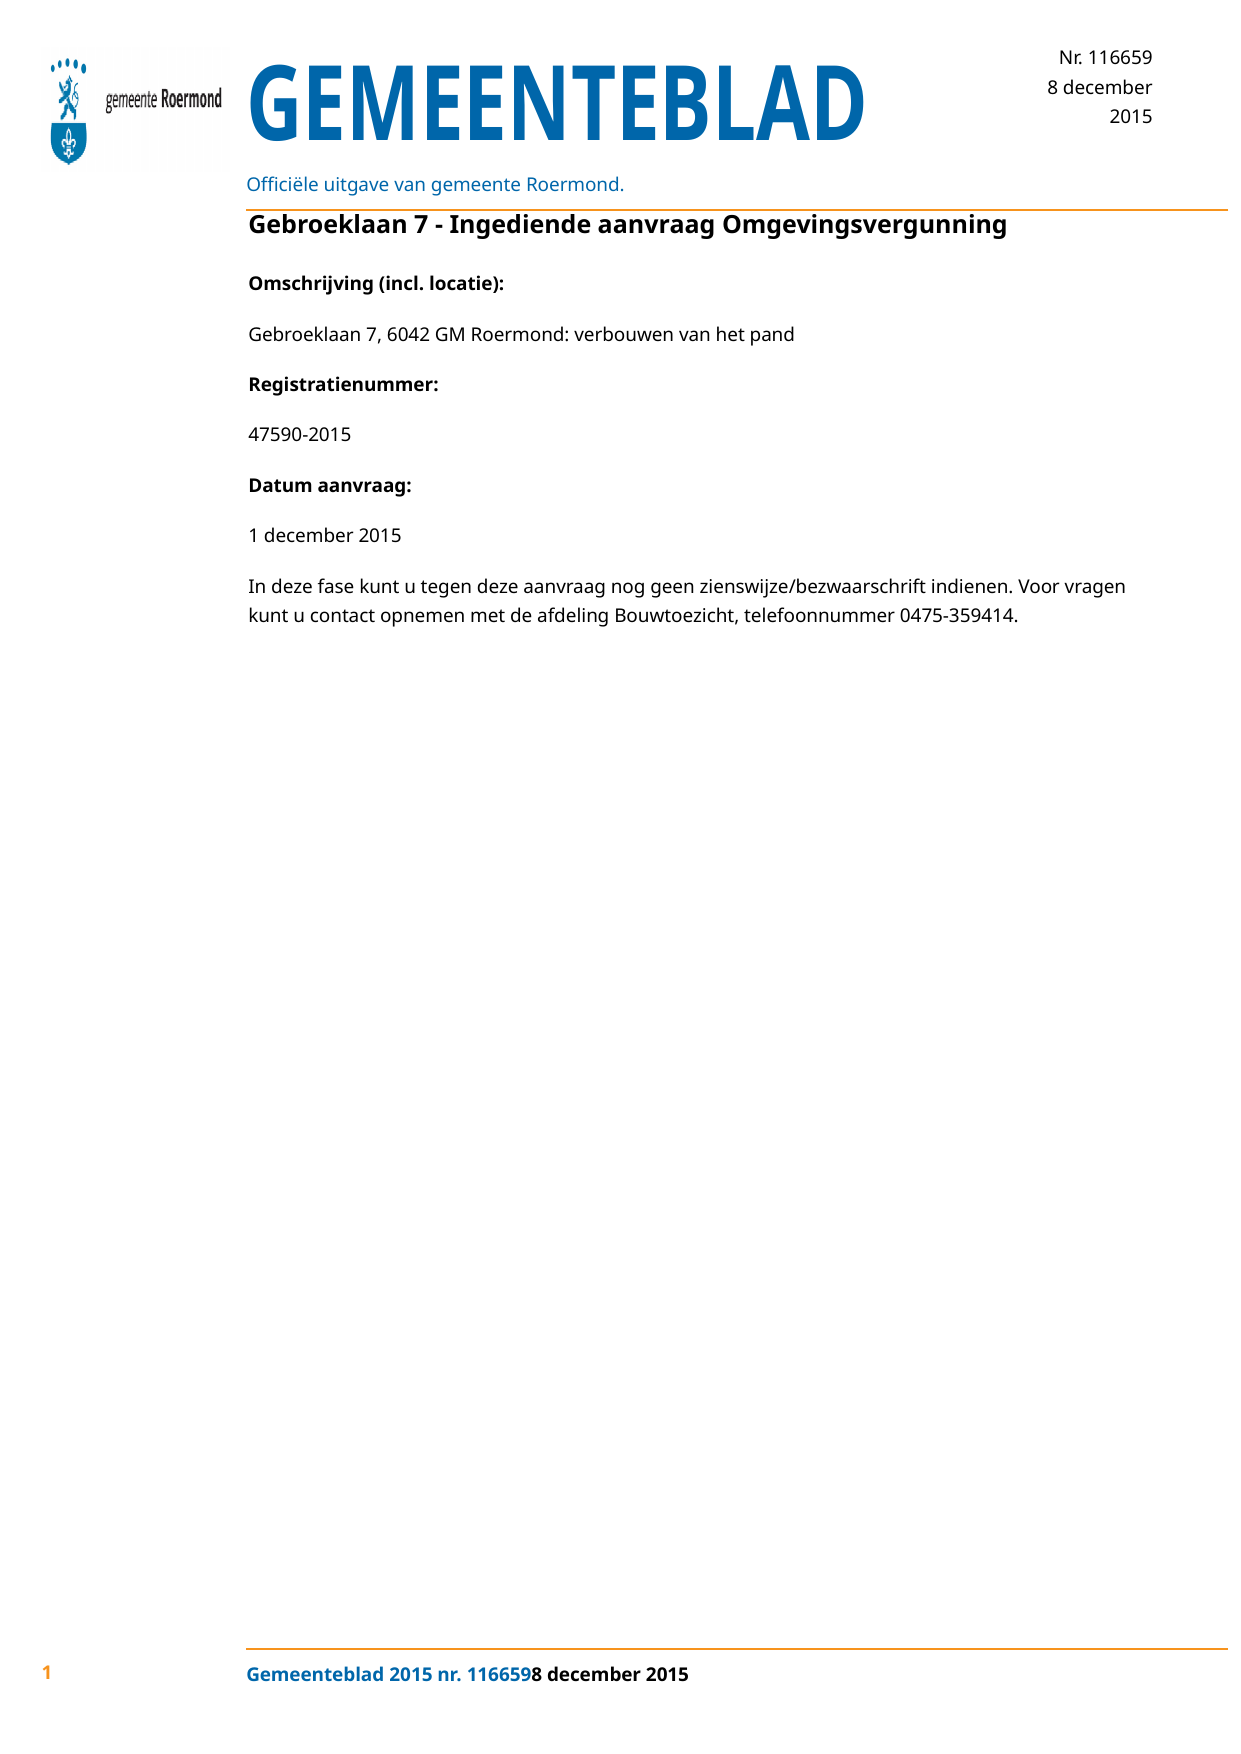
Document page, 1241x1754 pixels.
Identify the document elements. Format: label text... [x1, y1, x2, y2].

text 1 december 2015 [248, 522, 1152, 548]
text In deze fase kunt u tegen deze aanvraag nog geen zienswijze/bezwaarschrift indienen. Voor vragen kunt u contact opnemen met de afdeling Bouwtoezicht, telefoonnummer 0475-359414. [248, 573, 1152, 628]
text Datum aanvraag: [248, 472, 1152, 498]
text Gebroeklaan 7 - Ingediende aanvraag Omgevingsvergunning [248, 211, 1152, 241]
picture [41, 47, 231, 172]
text Registratienummer: [248, 371, 1152, 397]
text Gebroeklaan 7, 6042 GM Roermond: verbouwen van het pand [248, 321, 1152, 346]
text Omschrijving (incl. locatie): [248, 270, 1152, 296]
text 47590-2015 [248, 422, 1152, 447]
